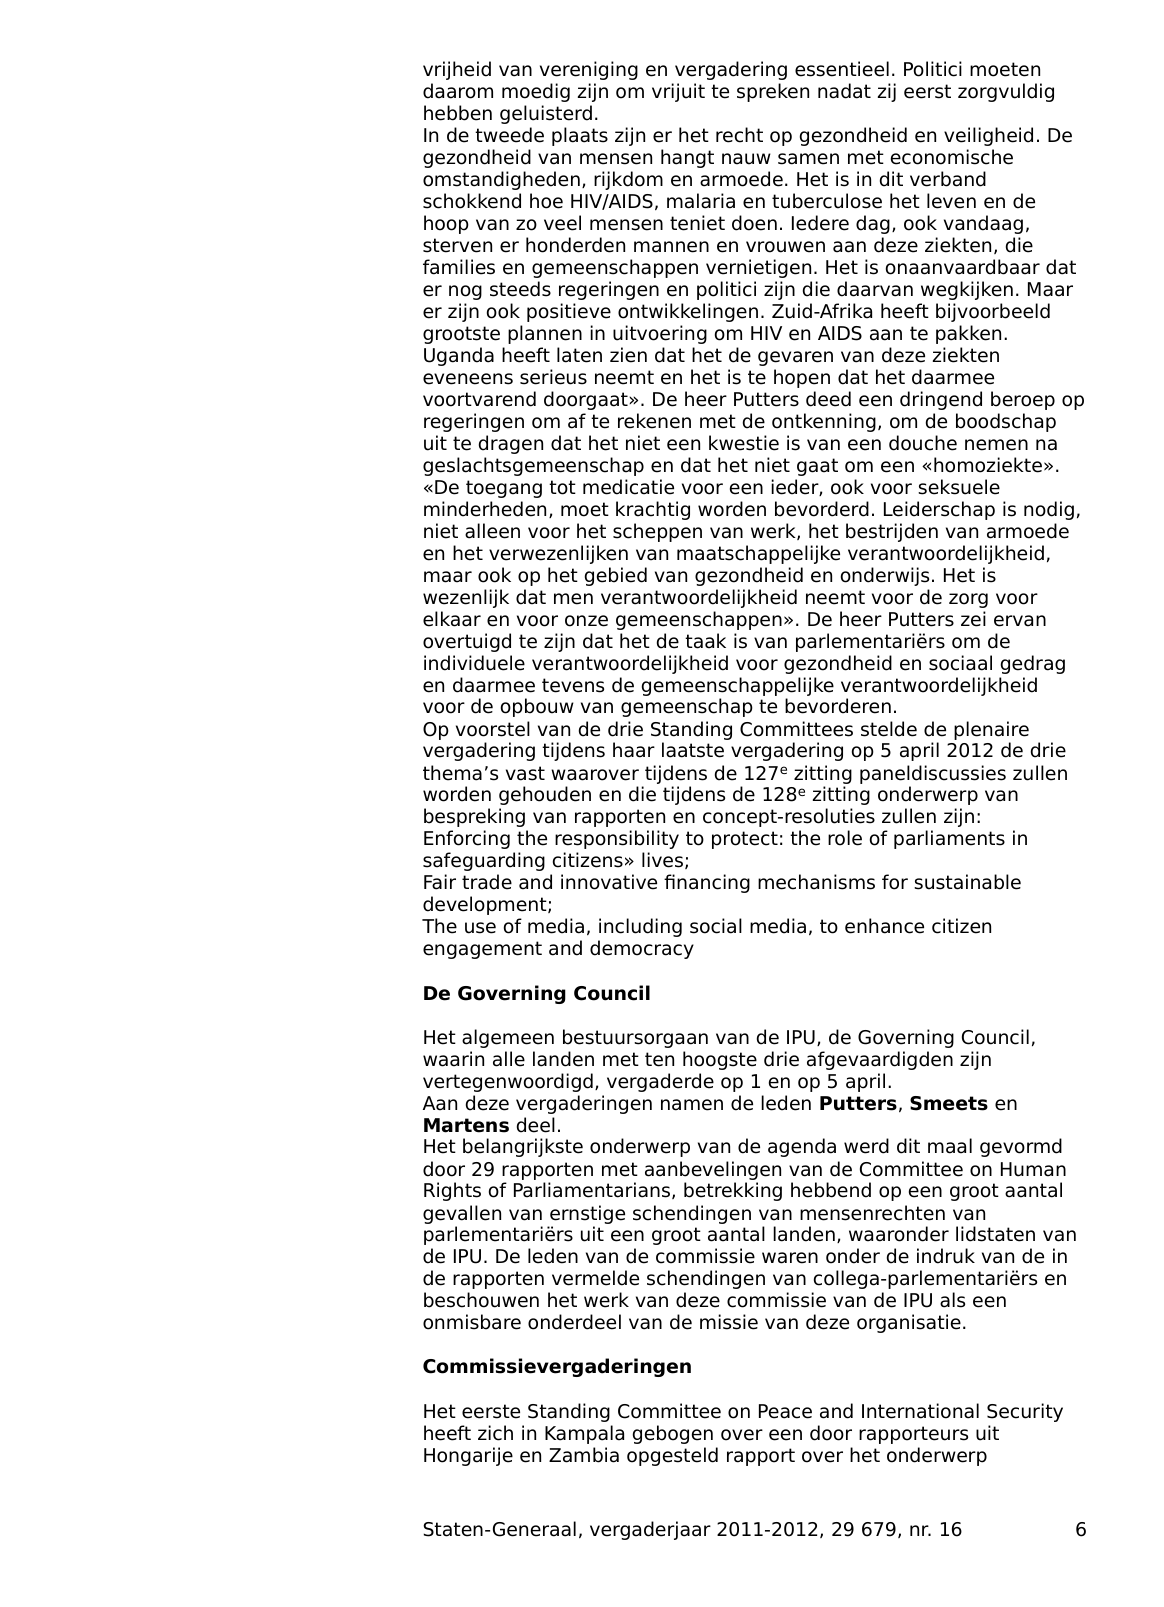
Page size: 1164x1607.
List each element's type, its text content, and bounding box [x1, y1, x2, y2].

subtitle Commissievergaderingen [422, 1356, 1087, 1378]
text Fair trade and innovative financing mechanisms for sustainable development; [422, 872, 1087, 916]
text Het eerste Standing Committee on Peace and International Security heeft zich in Kampala gebogen over een door rapporteurs uit Hongarije en Zambia opgesteld rapport over het onderwerp [422, 1401, 1087, 1467]
text Het algemeen bestuursorgaan van de IPU, de Governing Council, waarin alle landen met ten hoogste drie afgevaardigden zijn vertegenwoordigd, vergaderde op 1 en op 5 april. [422, 1027, 1087, 1092]
text Aan deze vergaderingen namen de leden Putters, Smeets en Martens deel. [422, 1092, 1087, 1136]
text Het belangrijkste onderwerp van de agenda werd dit maal gevormd door 29 rapporten met aanbevelingen van de Committee on Human Rights of Parliamentarians, betrekking hebbend op een groot aantal gevallen van ernstige schendingen van mensenrechten van parlementariërs uit een groot aantal landen, waaronder lidstaten van de IPU. De leden van de commissie waren onder de indruk van de in de rapporten vermelde schendingen van collega-parlementariërs en beschouwen het werk van deze commissie van de IPU als een onmisbare onderdeel van de missie van deze organisatie. [422, 1136, 1087, 1334]
subtitle De Governing Council [422, 982, 1087, 1004]
text Enforcing the responsibility to protect: the role of parliaments in safeguarding citizens» lives; [422, 828, 1087, 872]
text Op voorstel van de drie Standing Committees stelde de plenaire vergadering tijdens haar laatste vergadering op 5 april 2012 de drie thema’s vast waarover tijdens de 127e zitting paneldiscussies zullen worden gehouden en die tijdens de 128e zitting onderwerp van bespreking van rapporten en concept-resoluties zullen zijn: [422, 718, 1087, 828]
text vrijheid van vereniging en vergadering essentieel. Politici moeten daarom moedig zijn om vrijuit te spreken nadat zij eerst zorgvuldig hebben geluisterd. [422, 59, 1087, 125]
text In de tweede plaats zijn er het recht op gezondheid en veiligheid. De gezondheid van mensen hangt nauw samen met economische omstandigheden, rijkdom en armoede. Het is in dit verband schokkend hoe HIV/AIDS, malaria en tuberculose het leven en de hoop van zo veel mensen teniet doen. Iedere dag, ook vandaag, sterven er honderden mannen en vrouwen aan deze ziekten, die families en gemeenschappen vernietigen. Het is onaanvaardbaar dat er nog steeds regeringen en politici zijn die daarvan wegkijken. Maar er zijn ook positieve ontwikkelingen. Zuid-Afrika heeft bijvoorbeeld grootste plannen in uitvoering om HIV en AIDS aan te pakken. Uganda heeft laten zien dat het de gevaren van deze ziekten eveneens serieus neemt en het is te hopen dat het daarmee voortvarend doorgaat». De heer Putters deed een dringend beroep op regeringen om af te rekenen met de ontkenning, om de boodschap uit te dragen dat het niet een kwestie is van een douche nemen na geslachtsgemeenschap en dat het niet gaat om een «homoziekte». «De toegang tot medicatie voor een ieder, ook voor seksuele minderheden, moet krachtig worden bevorderd. Leiderschap is nodig, niet alleen voor het scheppen van werk, het bestrijden van armoede en het verwezenlijken van maatschappelijke verantwoordelijkheid, maar ook op het gebied van gezondheid en onderwijs. Het is wezenlijk dat men verantwoordelijkheid neemt voor de zorg voor elkaar en voor onze gemeenschappen». De heer Putters zei ervan overtuigd te zijn dat het de taak is van parlementariërs om de individuele verantwoordelijkheid voor gezondheid en sociaal gedrag en daarmee tevens de gemeenschappelijke verantwoordelijkheid voor de opbouw van gemeenschap te bevorderen. [422, 125, 1087, 718]
text The use of media, including social media, to enhance citizen engagement and democracy [422, 916, 1087, 960]
